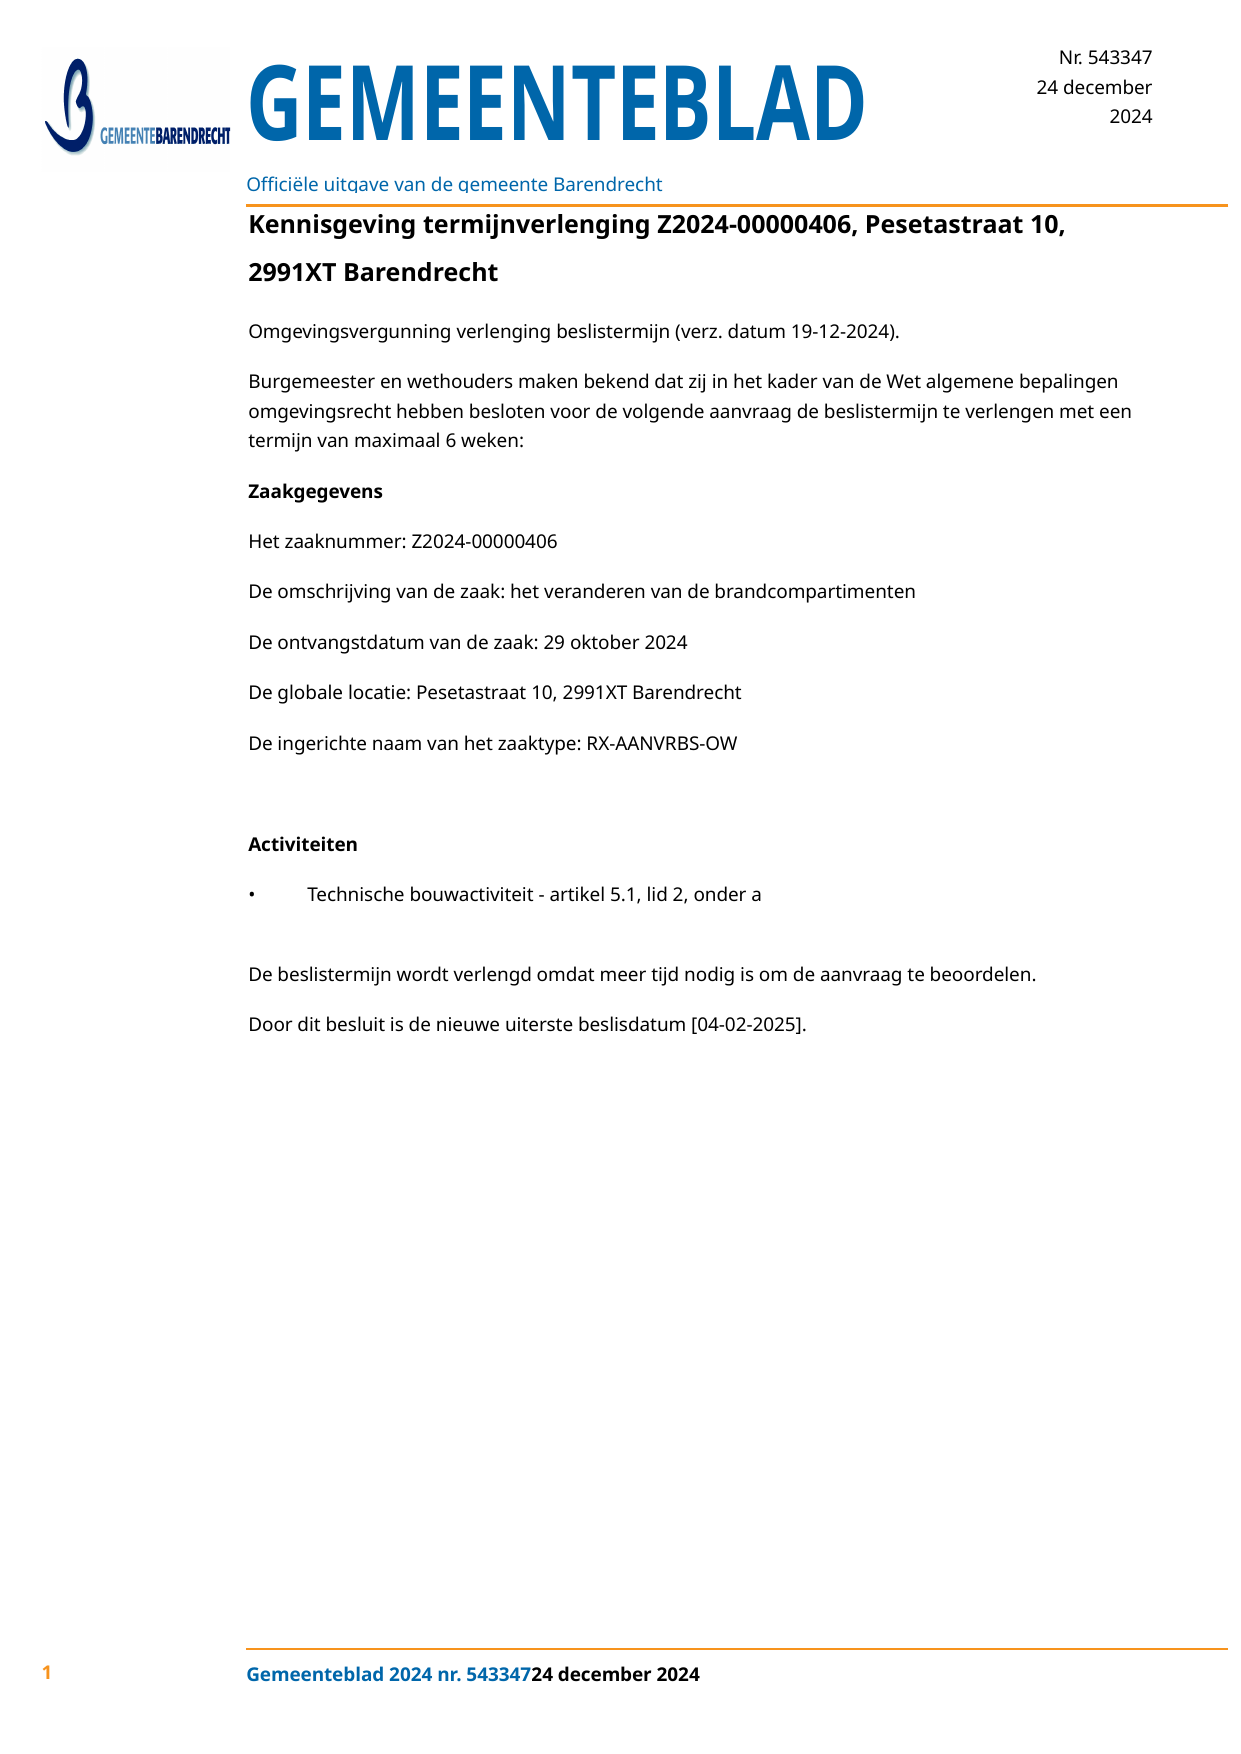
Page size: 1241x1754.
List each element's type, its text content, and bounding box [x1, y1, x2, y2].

picture [41, 47, 231, 172]
text Het zaaknummer: Z2024-00000406 [248, 528, 1152, 554]
list Technische bouwactiviteit - artikel 5.1, lid 2, onder a [248, 881, 1152, 907]
text Burgemeester en wethouders maken bekend dat zij in het kader van de Wet algemene bepalingen omgevingsrecht hebben besloten voor de volgende aanvraag de beslistermijn te verlengen met een termijn van maximaal 6 weken: [248, 368, 1152, 453]
text De ingerichte naam van het zaaktype: RX-AANVRBS-OW [248, 730, 1152, 756]
text De beslistermijn wordt verlengd omdat meer tijd nodig is om de aanvraag te beoordelen. [248, 961, 1152, 987]
text Kennisgeving termijnverlenging Z2024-00000406, Pesetastraat 10, 2991XT Barendrecht [248, 207, 1152, 288]
text De omschrijving van de zaak: het veranderen van de brandcompartimenten [248, 579, 1152, 604]
text De ontvangstdatum van de zaak: 29 oktober 2024 [248, 629, 1152, 655]
text Zaakgegevens [248, 478, 1152, 504]
text Door dit besluit is de nieuwe uiterste beslisdatum [04-02-2025]. [248, 1012, 1152, 1037]
text Omgevingsvergunning verlenging beslistermijn (verz. datum 19-12-2024). [248, 318, 1152, 344]
text Activiteiten [248, 831, 1152, 857]
text De globale locatie: Pesetastraat 10, 2991XT Barendrecht [248, 679, 1152, 705]
